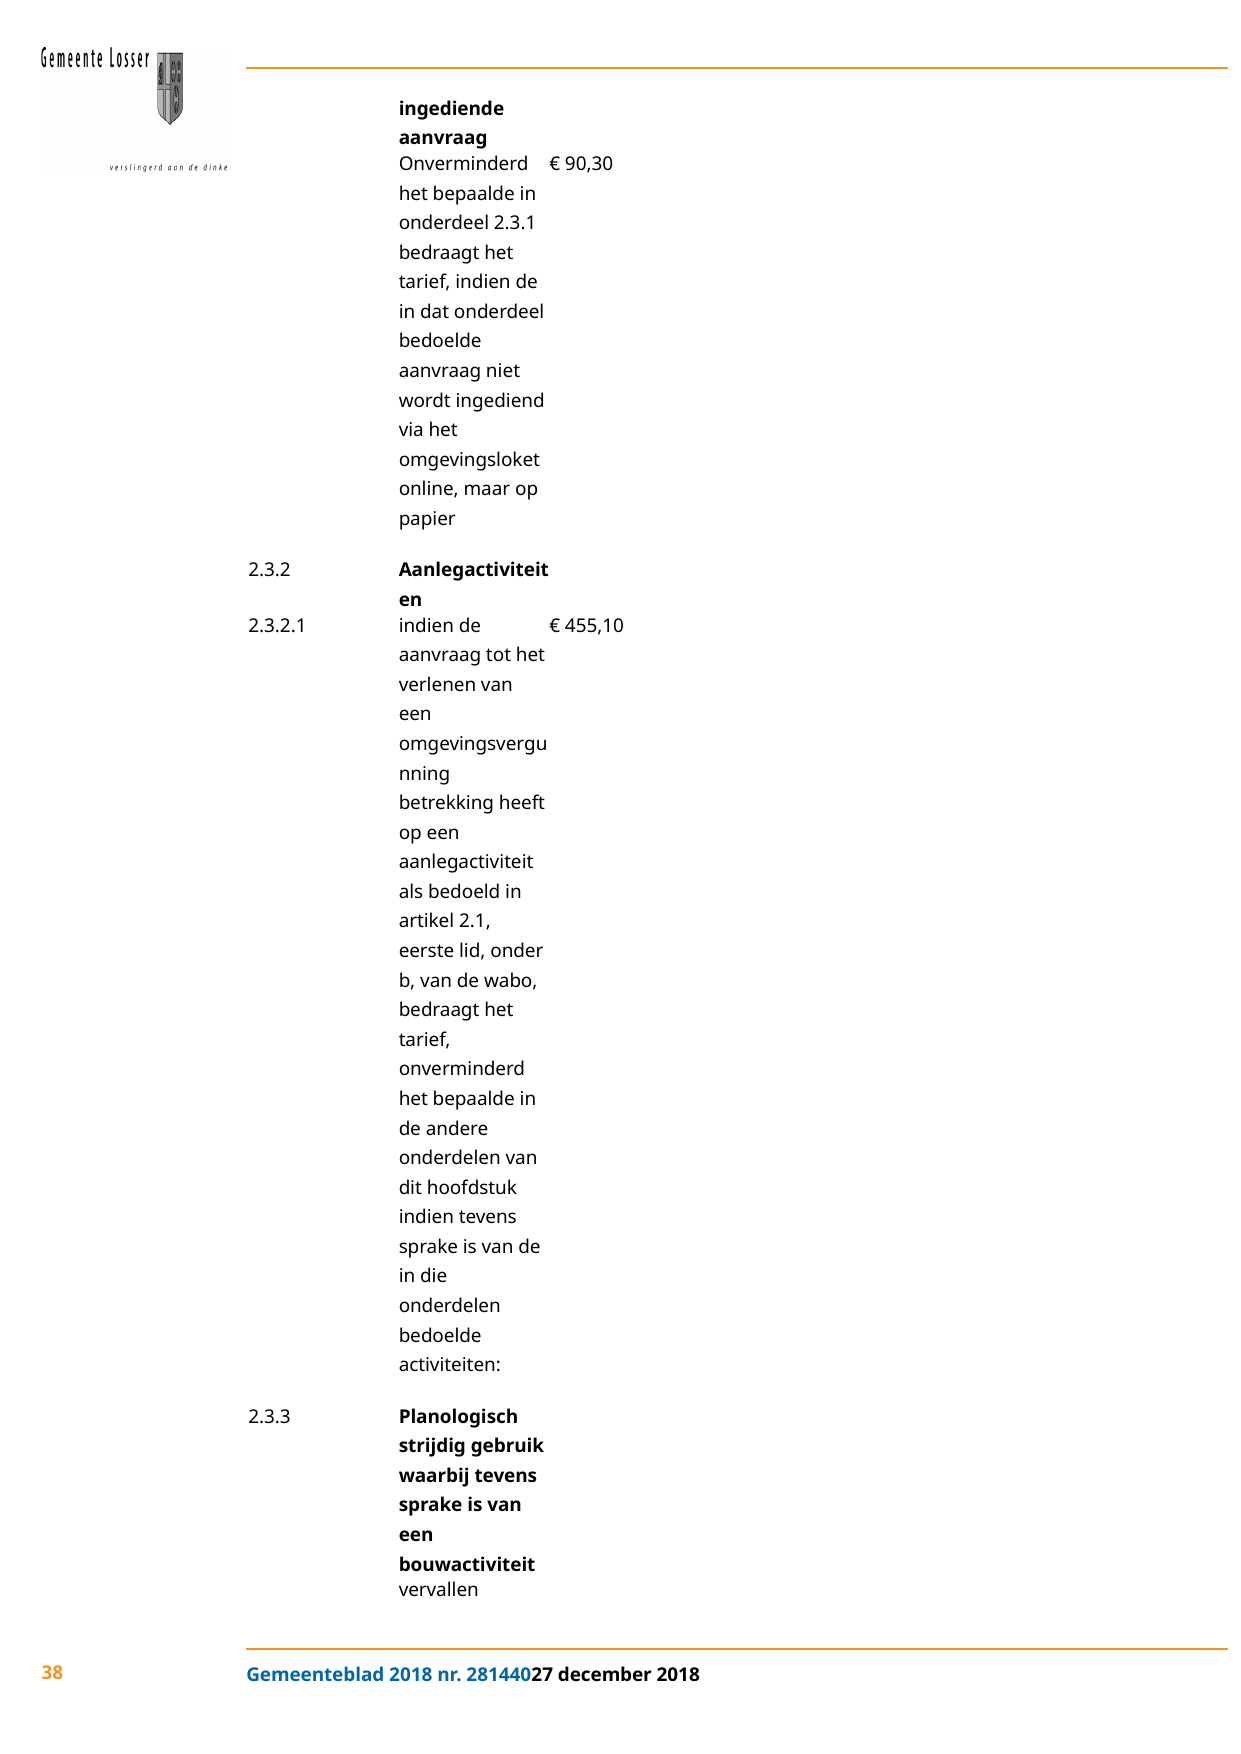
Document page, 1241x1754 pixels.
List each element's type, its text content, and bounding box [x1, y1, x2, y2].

table_cell [549, 1577, 700, 1602]
table_cell vervallen [399, 1577, 549, 1602]
table_cell [549, 557, 700, 612]
table_cell [549, 1403, 700, 1577]
table_cell [248, 95, 398, 150]
table_cell [549, 1377, 700, 1403]
table_cell [399, 531, 549, 557]
table_cell 2.3.3 [248, 1403, 398, 1577]
table_cell Planologisch strijdig gebruik waarbij tevens sprake is van een bouwactiviteit [399, 1403, 549, 1577]
table_cell 2.3.2.1 [248, 612, 398, 1377]
table_cell [248, 1577, 398, 1602]
table_cell [549, 531, 700, 557]
table_cell [248, 531, 398, 557]
picture [41, 47, 231, 172]
table_cell 2.3.2 [248, 557, 398, 612]
table_cell € 455,10 [549, 612, 700, 1377]
table_cell [248, 150, 398, 531]
table_cell [248, 1377, 398, 1403]
table_cell indien de aanvraag tot het verlenen van een omgevingsvergunning betrekking heeft op een aanlegactiviteit als bedoeld in artikel 2.1, eerste lid, onder b, van de wabo, bedraagt het tarief, onverminderd het bepaalde in de andere onderdelen van dit hoofdstuk indien tevens sprake is van de in die onderdelen bedoelde activiteiten: [399, 612, 549, 1377]
table_cell Onverminderd het bepaalde in onderdeel 2.3.1 bedraagt het tarief, indien de in dat onderdeel bedoelde aanvraag niet wordt ingediend via het omgevingsloket online, maar op papier [399, 150, 549, 531]
table_cell Aanlegactiviteiten [399, 557, 549, 612]
table_cell [549, 95, 700, 150]
table_cell ingediende aanvraag [399, 95, 549, 150]
table_cell [399, 1377, 549, 1403]
table_cell € 90,30 [549, 150, 700, 531]
